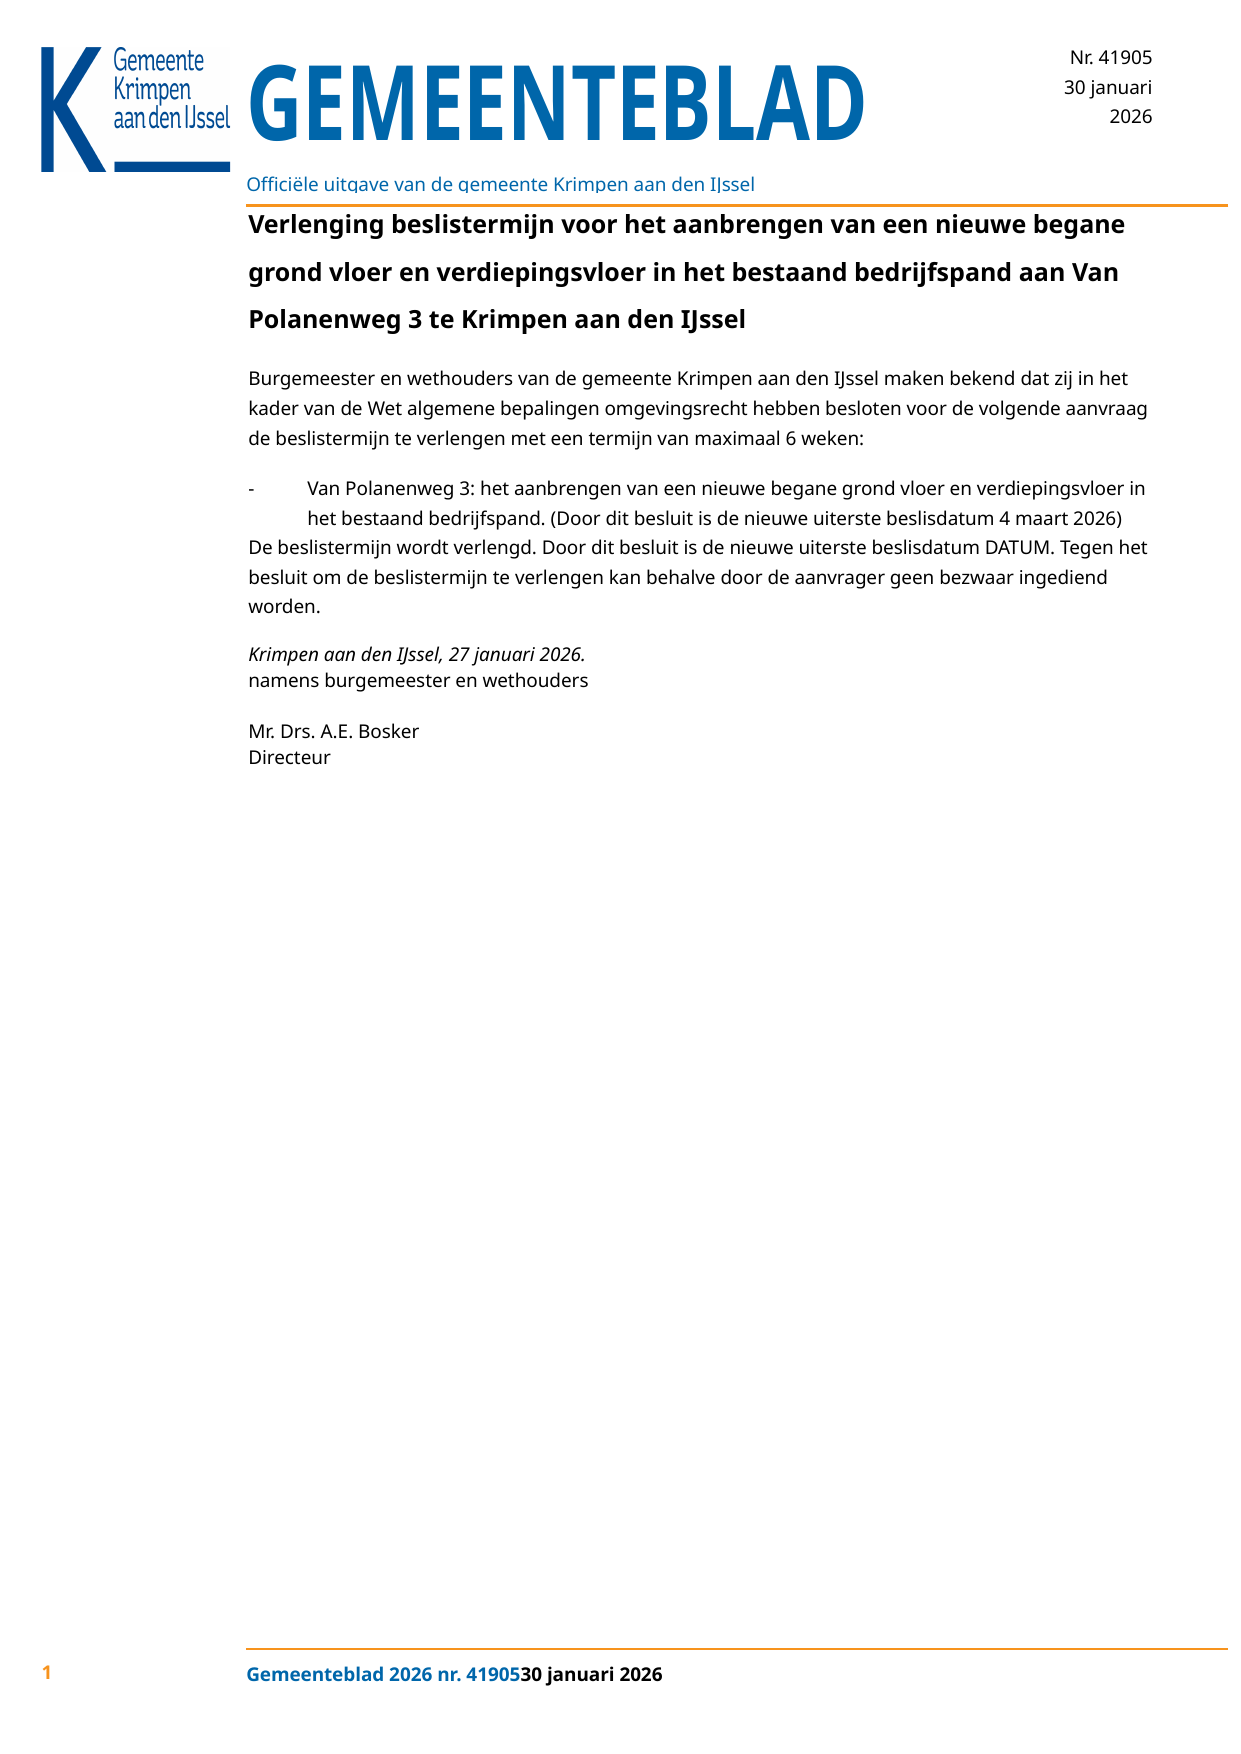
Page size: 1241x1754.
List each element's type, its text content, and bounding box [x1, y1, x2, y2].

list Van Polanenweg 3: het aanbrengen van een nieuwe begane grond vloer en verdiepingsvloer in het bestaand bedrijfspand. (Door dit besluit is de nieuwe uiterste beslisdatum 4 maart 2026) [248, 475, 1152, 530]
text Directeur [248, 744, 1152, 770]
text Burgemeester en wethouders van de gemeente Krimpen aan den IJssel maken bekend dat zij in het kader van de Wet algemene bepalingen omgevingsrecht hebben besloten voor de volgende aanvraag de beslistermijn te verlengen met een termijn van maximaal 6 weken: [248, 366, 1152, 450]
text Mr. Drs. A.E. Bosker [248, 718, 1152, 744]
text De beslistermijn wordt verlengd. Door dit besluit is de nieuwe uiterste beslisdatum DATUM. Tegen het besluit om de beslistermijn te verlengen kan behalve door de aanvrager geen bezwaar ingediend worden. [248, 534, 1152, 619]
text Krimpen aan den IJssel, 27 januari 2026. [248, 641, 1152, 667]
text Verlenging beslistermijn voor het aanbrengen van een nieuwe begane grond vloer en verdiepingsvloer in het bestaand bedrijfspand aan Van Polanenweg 3 te Krimpen aan den IJssel [248, 207, 1152, 336]
picture [41, 47, 231, 172]
text namens burgemeester en wethouders [248, 667, 1152, 693]
